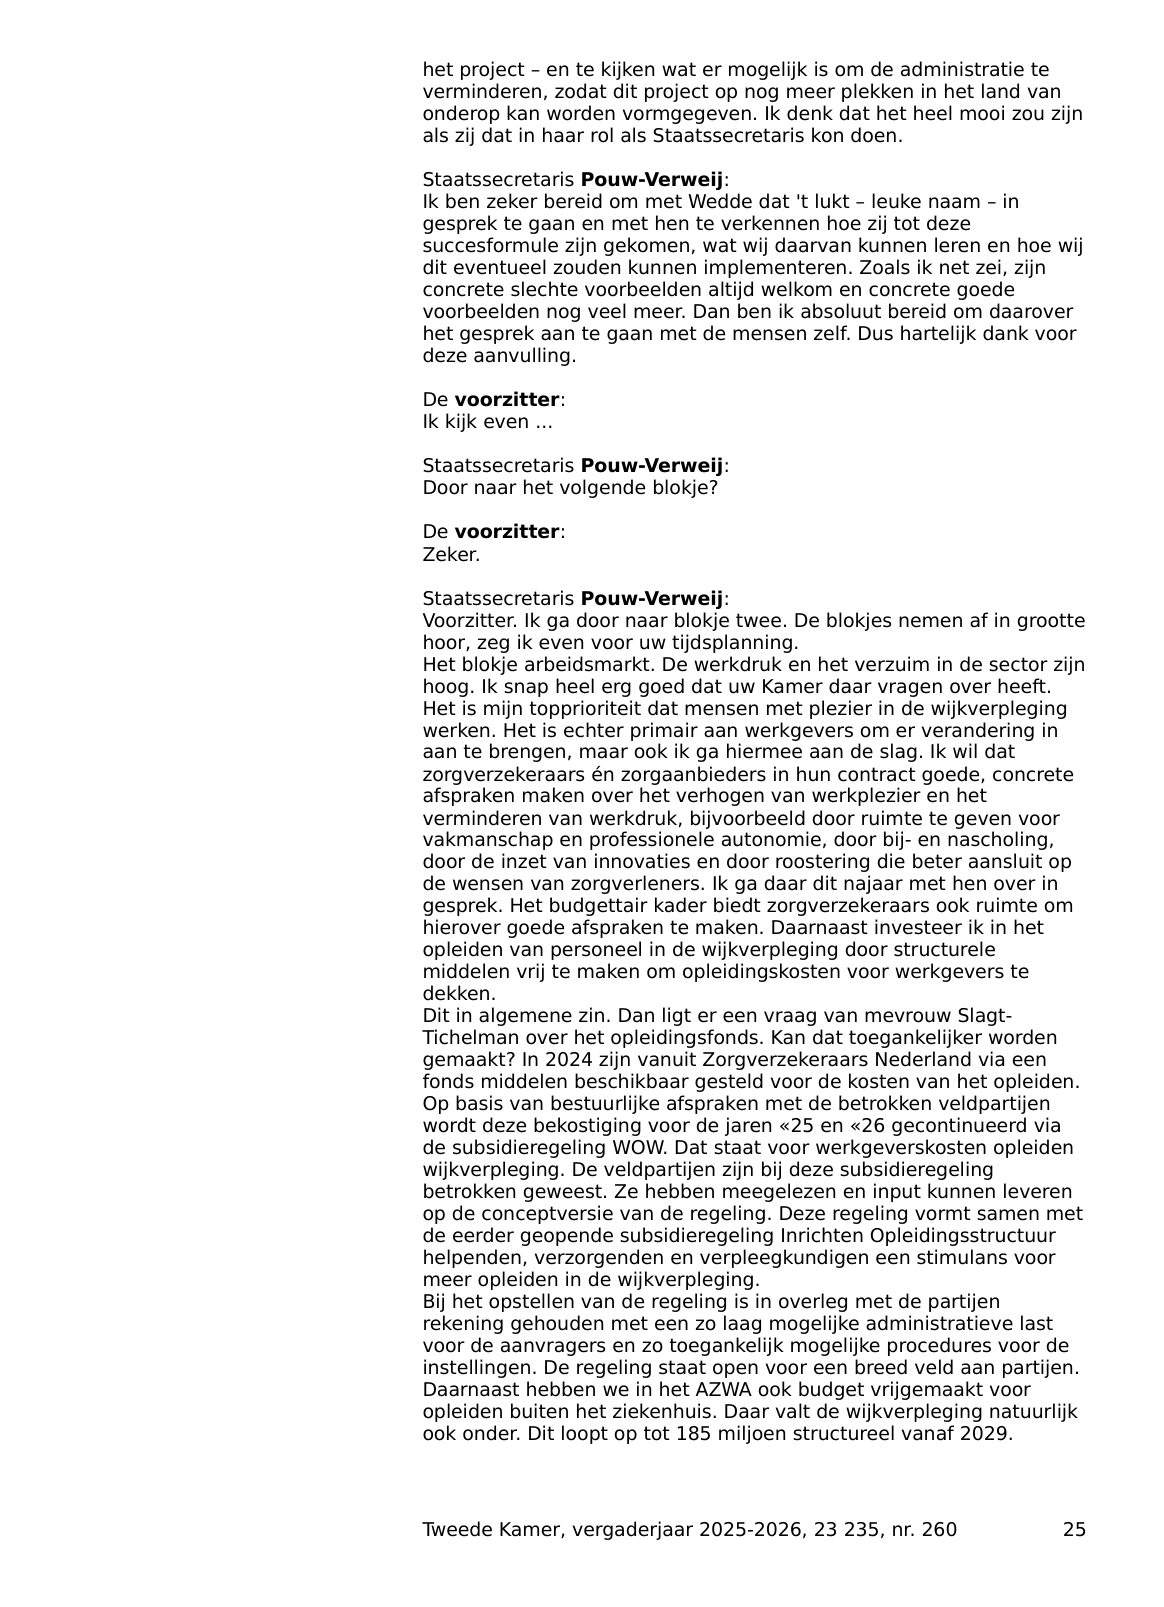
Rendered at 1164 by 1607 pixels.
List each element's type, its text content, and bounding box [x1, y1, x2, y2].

text De voorzitter: [422, 521, 1087, 543]
text Bij het opstellen van de regeling is in overleg met de partijen rekening gehouden met een zo laag mogelijke administratieve last voor de aanvragers en zo toegankelijk mogelijke procedures voor de instellingen. De regeling staat open voor een breed veld aan partijen. Daarnaast hebben we in het AZWA ook budget vrijgemaakt voor opleiden buiten het ziekenhuis. Daar valt de wijkverpleging natuurlijk ook onder. Dit loopt op tot 185 miljoen structureel vanaf 2029. [422, 1291, 1087, 1445]
text Staatssecretaris Pouw-Verweij: [422, 588, 1087, 609]
text Het blokje arbeidsmarkt. De werkdruk en het verzuim in de sector zijn hoog. Ik snap heel erg goed dat uw Kamer daar vragen over heeft. Het is mijn topprioriteit dat mensen met plezier in de wijkverpleging werken. Het is echter primair aan werkgevers om er verandering in aan te brengen, maar ook ik ga hiermee aan de slag. Ik wil dat zorgverzekeraars én zorgaanbieders in hun contract goede, concrete afspraken maken over het verhogen van werkplezier en het verminderen van werkdruk, bijvoorbeeld door ruimte te geven voor vakmanschap en professionele autonomie, door bij- en nascholing, door de inzet van innovaties en door roostering die beter aansluit op de wensen van zorgverleners. Ik ga daar dit najaar met hen over in gesprek. Het budgettair kader biedt zorgverzekeraars ook ruimte om hierover goede afspraken te maken. Daarnaast investeer ik in het opleiden van personeel in de wijkverpleging door structurele middelen vrij te maken om opleidingskosten voor werkgevers te dekken. [422, 653, 1087, 1005]
text Staatssecretaris Pouw-Verweij: [422, 169, 1087, 191]
text Ik kijk even ... [422, 411, 1087, 433]
text Staatssecretaris Pouw-Verweij: [422, 455, 1087, 477]
text Voorzitter. Ik ga door naar blokje twee. De blokjes nemen af in grootte hoor, zeg ik even voor uw tijdsplanning. [422, 609, 1087, 653]
text Zeker. [422, 543, 1087, 565]
text het project – en te kijken wat er mogelijk is om de administratie te verminderen, zodat dit project op nog meer plekken in het land van onderop kan worden vormgegeven. Ik denk dat het heel mooi zou zijn als zij dat in haar rol als Staatssecretaris kon doen. [422, 59, 1087, 147]
text De voorzitter: [422, 389, 1087, 411]
text Dit in algemene zin. Dan ligt er een vraag van mevrouw Slagt-Tichelman over het opleidingsfonds. Kan dat toegankelijker worden gemaakt? In 2024 zijn vanuit Zorgverzekeraars Nederland via een fonds middelen beschikbaar gesteld voor de kosten van het opleiden. Op basis van bestuurlijke afspraken met de betrokken veldpartijen wordt deze bekostiging voor de jaren «25 en «26 gecontinueerd via de subsidieregeling WOW. Dat staat voor werkgeverskosten opleiden wijkverpleging. De veldpartijen zijn bij deze subsidieregeling betrokken geweest. Ze hebben meegelezen en input kunnen leveren op de conceptversie van de regeling. Deze regeling vormt samen met de eerder geopende subsidieregeling Inrichten Opleidingsstructuur helpenden, verzorgenden en verpleegkundigen een stimulans voor meer opleiden in de wijkverpleging. [422, 1005, 1087, 1291]
text Ik ben zeker bereid om met Wedde dat 't lukt – leuke naam – in gesprek te gaan en met hen te verkennen hoe zij tot deze succesformule zijn gekomen, wat wij daarvan kunnen leren en hoe wij dit eventueel zouden kunnen implementeren. Zoals ik net zei, zijn concrete slechte voorbeelden altijd welkom en concrete goede voorbeelden nog veel meer. Dan ben ik absoluut bereid om daarover het gesprek aan te gaan met de mensen zelf. Dus hartelijk dank voor deze aanvulling. [422, 191, 1087, 367]
text Door naar het volgende blokje? [422, 477, 1087, 499]
